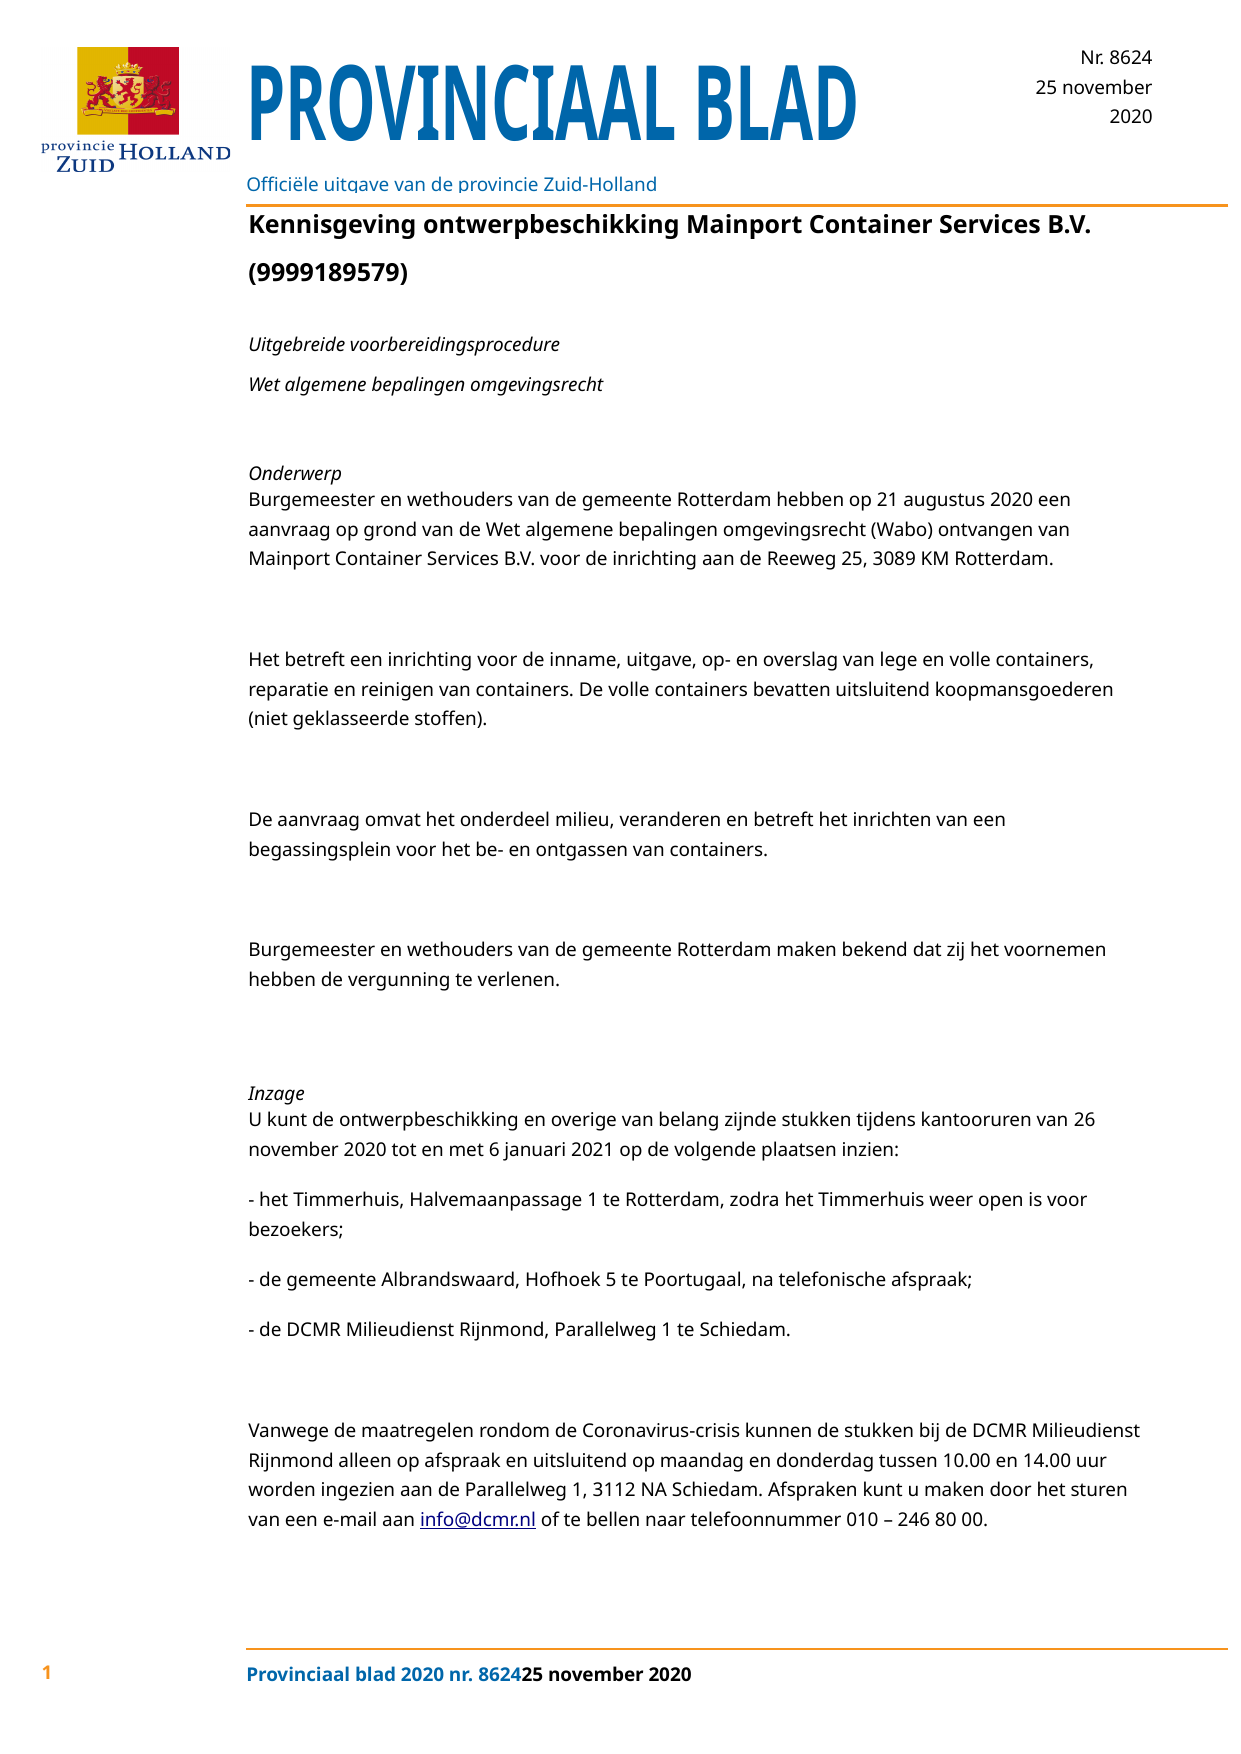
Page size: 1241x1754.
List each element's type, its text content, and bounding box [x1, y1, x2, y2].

text Inzage [248, 1081, 1152, 1106]
text - het Timmerhuis, Halvemaanpassage 1 te Rotterdam, zodra het Timmerhuis weer open is voor bezoekers; [248, 1186, 1152, 1242]
text Burgemeester en wethouders van de gemeente Rotterdam hebben op 21 augustus 2020 een aanvraag op grond van de Wet algemene bepalingen omgevingsrecht (Wabo) ontvangen van Mainport Container Services B.V. voor de inrichting aan de Reeweg 25, 3089 KM Rotterdam. [248, 486, 1152, 571]
text De aanvraag omvat het onderdeel milieu, veranderen en betreft het inrichten van een begassingsplein voor het be- en ontgassen van containers. [248, 806, 1152, 861]
text Wet algemene bepalingen omgevingsrecht [248, 371, 1152, 396]
text Uitgebreide voorbereidingsprocedure [248, 331, 1152, 357]
text Burgemeester en wethouders van de gemeente Rotterdam maken bekend dat zij het voornemen hebben de vergunning te verlenen. [248, 937, 1152, 992]
text U kunt de ontwerpbeschikking en overige van belang zijnde stukken tijdens kantooruren van 26 november 2020 tot en met 6 januari 2021 op de volgende plaatsen inzien: [248, 1106, 1152, 1162]
text - de DCMR Milieudienst Rijnmond, Parallelweg 1 te Schiedam. [248, 1317, 1152, 1342]
text Onderwerp [248, 460, 1152, 486]
text Vanwege de maatregelen rondom de Coronavirus-crisis kunnen de stukken bij de DCMR Milieudienst Rijnmond alleen op afspraak en uitsluitend op maandag en donderdag tussen 10.00 en 14.00 uur worden ingezien aan de Parallelweg 1, 3112 NA Schiedam. Afspraken kunt u maken door het sturen van een e-mail aan info@dcmr.nl of te bellen naar telefoonnummer 010 – 246 80 00. [248, 1417, 1152, 1532]
text - de gemeente Albrandswaard, Hofhoek 5 te Poortugaal, na telefonische afspraak; [248, 1266, 1152, 1292]
text Kennisgeving ontwerpbeschikking Mainport Container Services B.V. (9999189579) [248, 207, 1152, 288]
picture [41, 47, 231, 172]
text Het betreft een inrichting voor de inname, uitgave, op- en overslag van lege en volle containers, reparatie en reinigen van containers. De volle containers bevatten uitsluitend koopmansgoederen (niet geklasseerde stoffen). [248, 646, 1152, 731]
